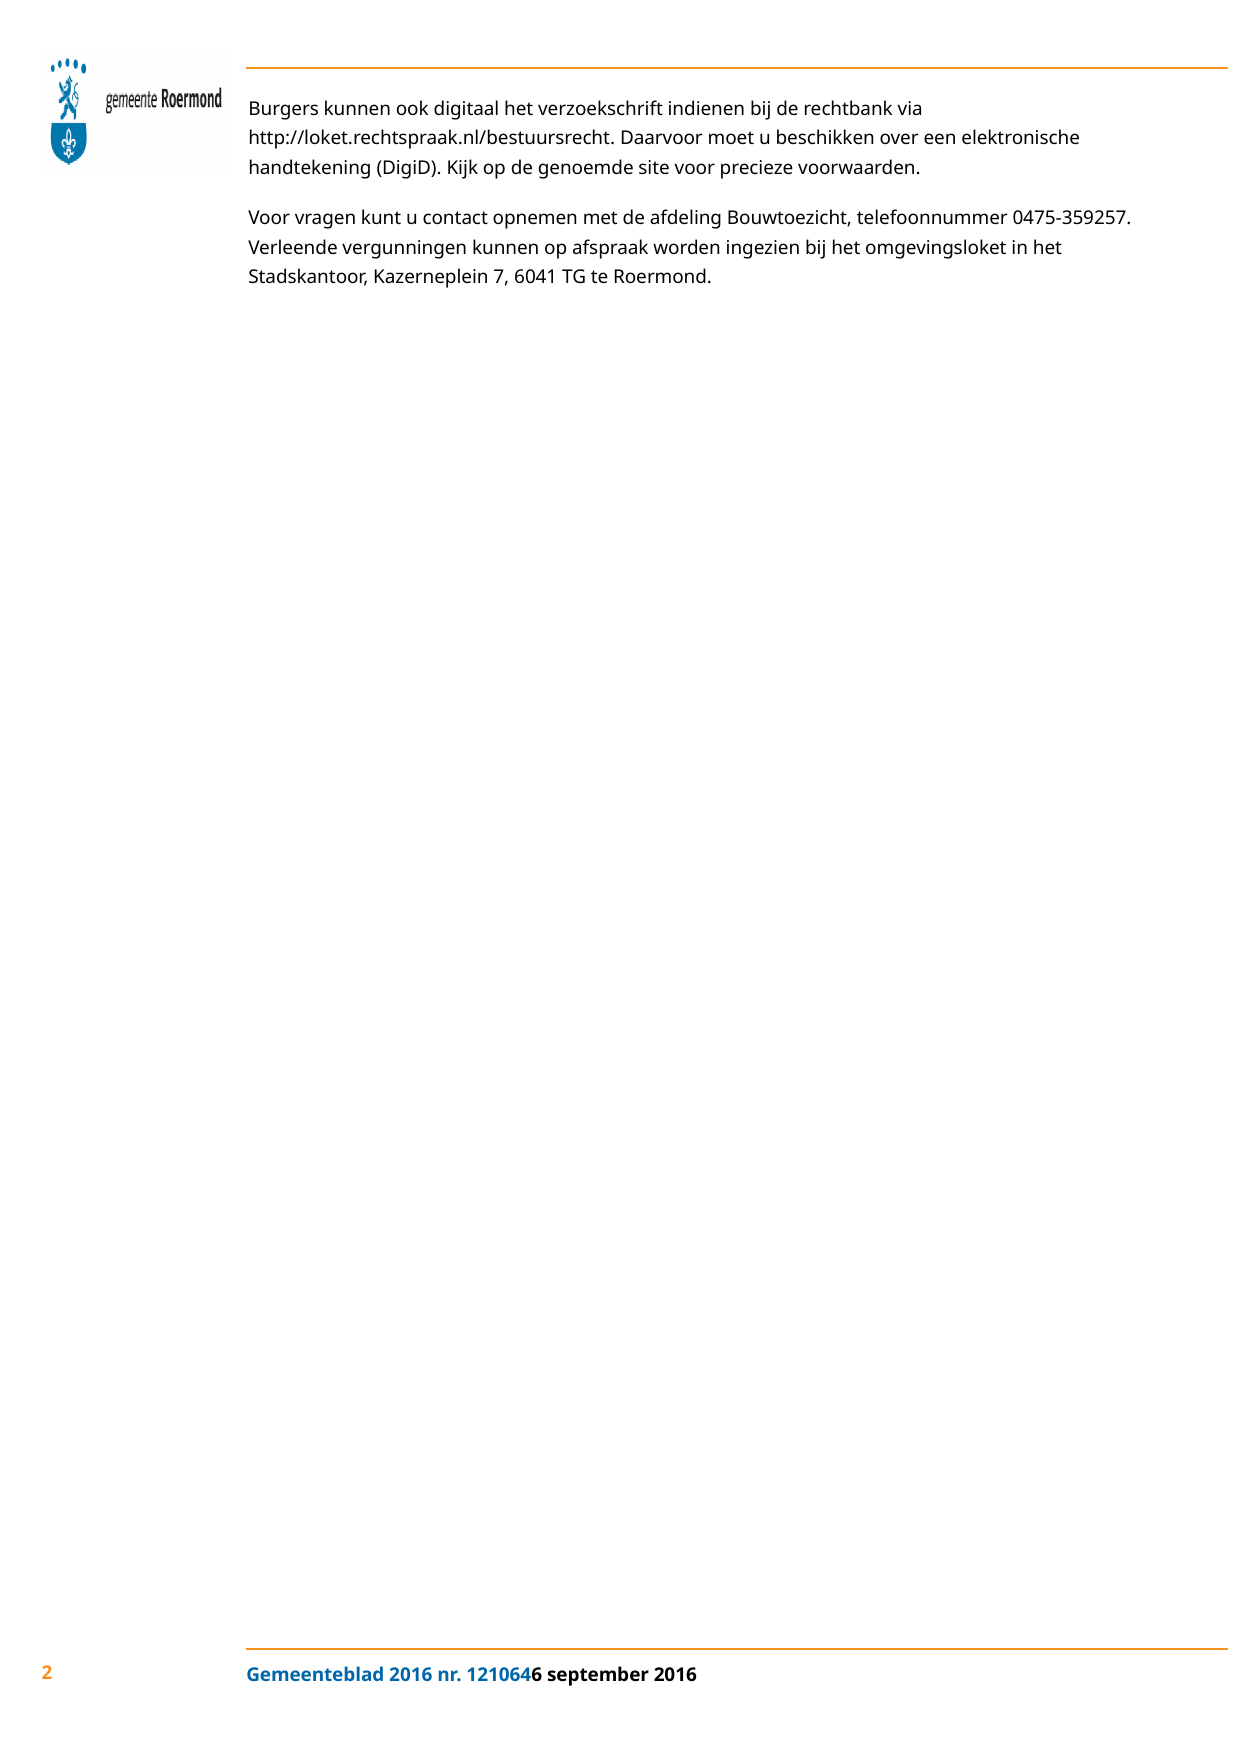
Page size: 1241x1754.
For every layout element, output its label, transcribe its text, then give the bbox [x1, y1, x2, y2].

text Burgers kunnen ook digitaal het verzoekschrift indienen bij de rechtbank via http://loket.rechtspraak.nl/bestuursrecht. Daarvoor moet u beschikken over een elektronische handtekening (DigiD). Kijk op de genoemde site voor precieze voorwaarden. [248, 95, 1152, 180]
picture [41, 47, 231, 172]
text Voor vragen kunt u contact opnemen met de afdeling Bouwtoezicht, telefoonnummer 0475-359257. Verleende vergunningen kunnen op afspraak worden ingezien bij het omgevingsloket in het Stadskantoor, Kazerneplein 7, 6041 TG te Roermond. [248, 204, 1152, 289]
